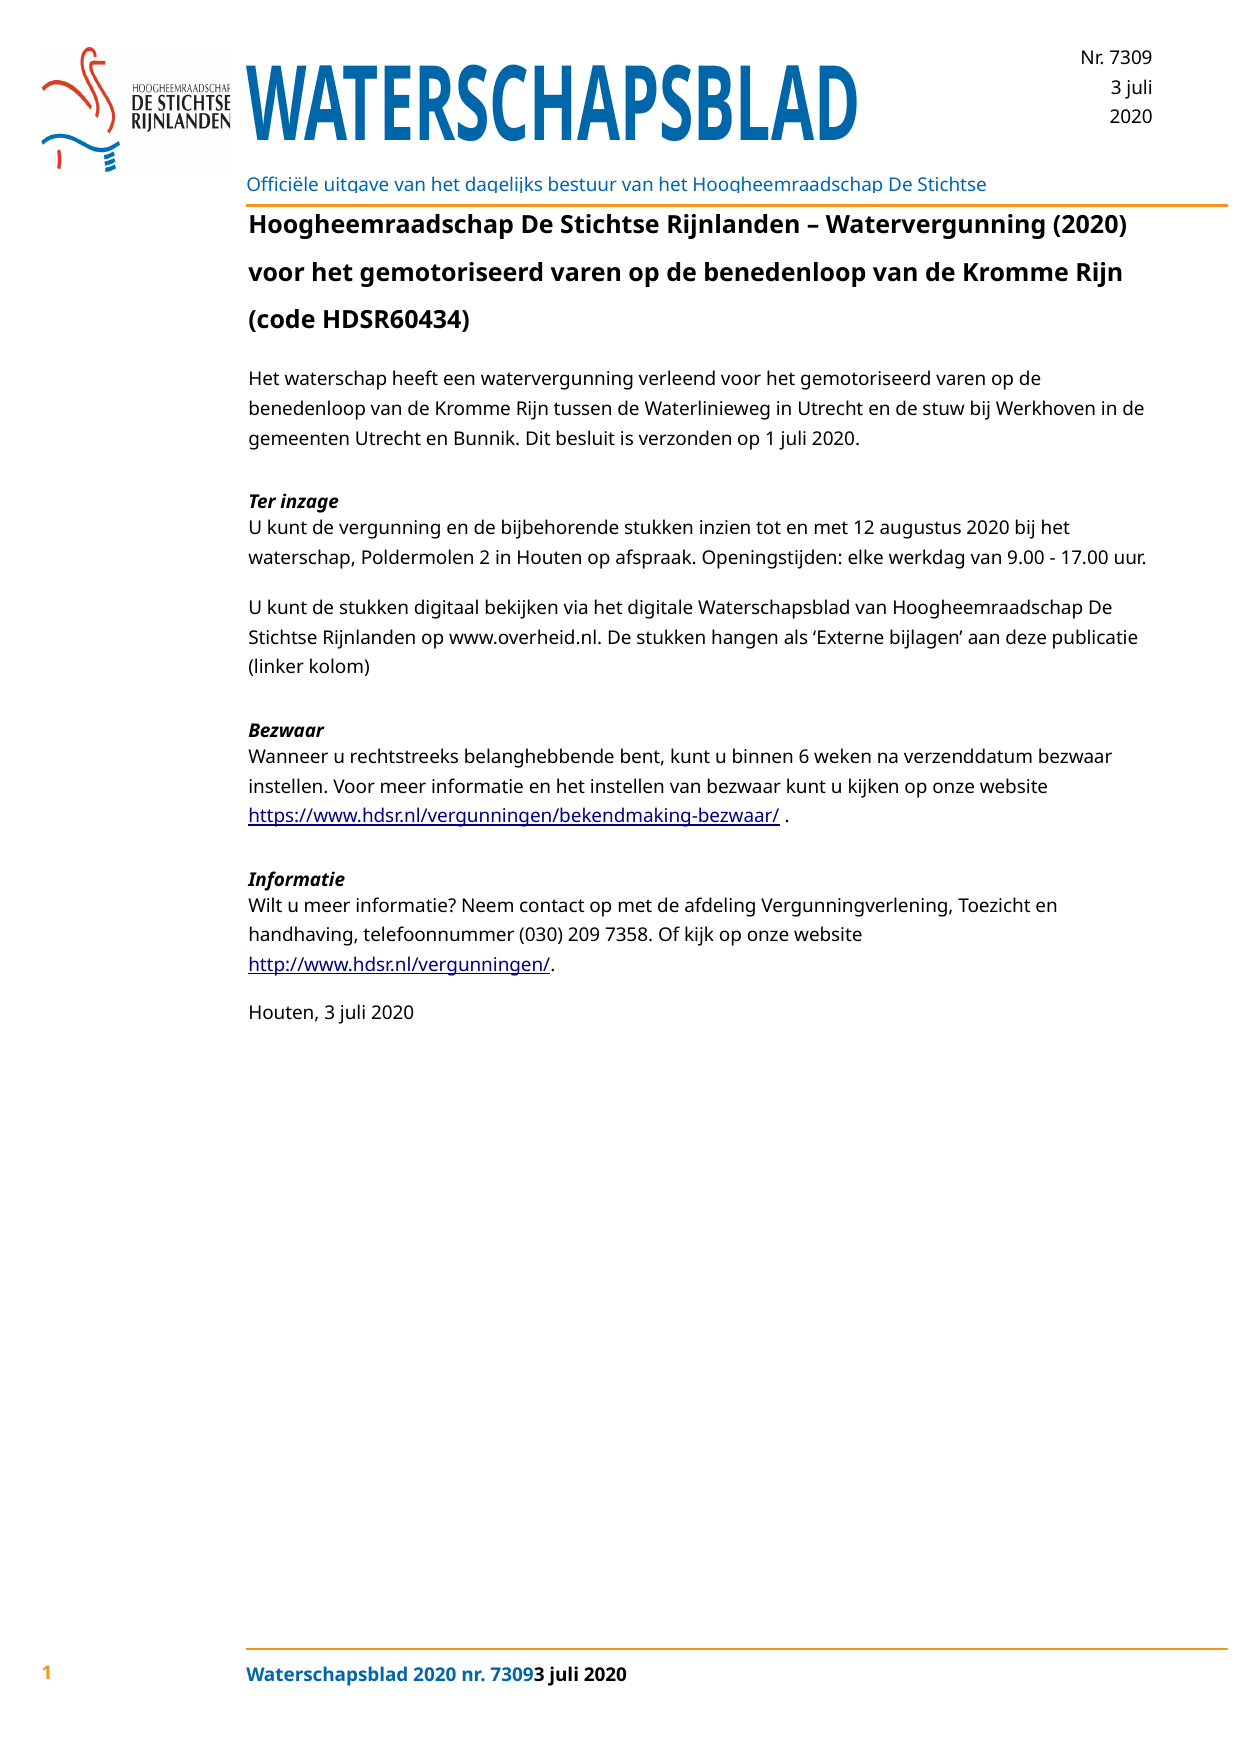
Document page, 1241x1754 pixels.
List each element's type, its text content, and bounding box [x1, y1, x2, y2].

text Wanneer u rechtstreeks belanghebbende bent, kunt u binnen 6 weken na verzenddatum bezwaar instellen. Voor meer informatie en het instellen van bezwaar kunt u kijken op onze website https://www.hdsr.nl/vergunningen/bekendmaking-bezwaar/ . [248, 743, 1152, 828]
text U kunt de stukken digitaal bekijken via het digitale Waterschapsblad van Hoogheemraadschap De Stichtse Rijnlanden op www.overheid.nl. De stukken hangen als ‘Externe bijlagen’ aan deze publicatie (linker kolom) [248, 594, 1152, 679]
picture [41, 47, 231, 172]
text Bezwaar [248, 717, 1152, 743]
text U kunt de vergunning en de bijbehorende stukken inzien tot en met 12 augustus 2020 bij het waterschap, Poldermolen 2 in Houten op afspraak. Openingstijden: elke werkdag van 9.00 - 17.00 uur. [248, 514, 1152, 570]
text Hoogheemraadschap De Stichtse Rijnlanden – Watervergunning (2020) voor het gemotoriseerd varen op de benedenloop van de Kromme Rijn (code HDSR60434) [248, 207, 1152, 336]
text Het waterschap heeft een watervergunning verleend voor het gemotoriseerd varen op de benedenloop van de Kromme Rijn tussen de Waterlinieweg in Utrecht en de stuw bij Werkhoven in de gemeenten Utrecht en Bunnik. Dit besluit is verzonden op 1 juli 2020. [248, 366, 1152, 450]
text Wilt u meer informatie? Neem contact op met de afdeling Vergunningverlening, Toezicht en handhaving, telefoonnummer (030) 209 7358. Of kijk op onze website http://www.hdsr.nl/vergunningen/. [248, 892, 1152, 977]
text Ter inzage [248, 489, 1152, 514]
text Houten, 3 juli 2020 [248, 999, 1152, 1025]
text Informatie [248, 866, 1152, 892]
